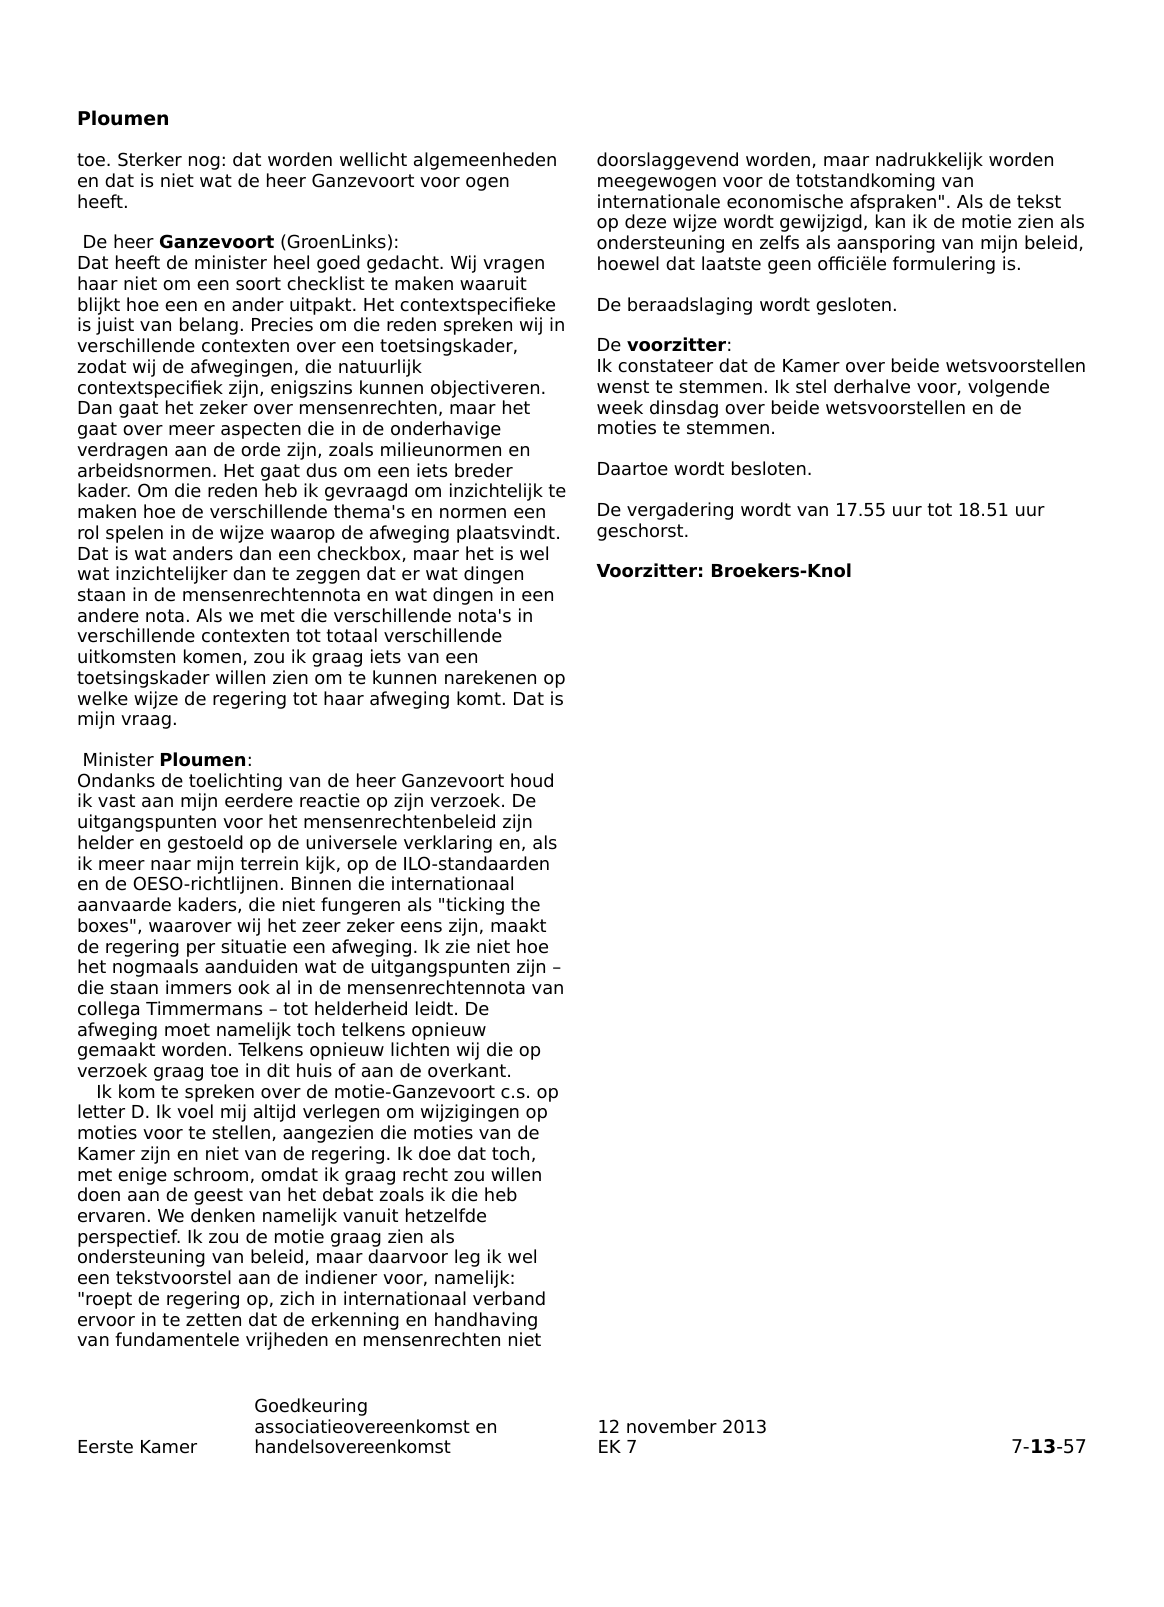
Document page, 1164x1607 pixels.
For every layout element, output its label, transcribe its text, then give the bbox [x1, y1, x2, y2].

text Daartoe wordt besloten. [596, 459, 1087, 480]
text Ondanks de toelichting van de heer Ganzevoort houd ik vast aan mijn eerdere reactie op zijn verzoek. De uitgangspunten voor het mensenrechtenbeleid zijn helder en gestoeld op de universele verklaring en, als ik meer naar mijn terrein kijk, op de ILO-standaarden en de OESO-richtlijnen. Binnen die internationaal aanvaarde kaders, die niet fungeren als "ticking the boxes", waarover wij het zeer zeker eens zijn, maakt de regering per situatie een afweging. Ik zie niet hoe het nogmaals aanduiden wat de uitgangspunten zijn – die staan immers ook al in de mensenrechtennota van collega Timmermans – tot helderheid leidt. De afweging moet namelijk toch telkens opnieuw gemaakt worden. Telkens opnieuw lichten wij die op verzoek graag toe in dit huis of aan de overkant. [77, 771, 567, 1082]
text De beraadslaging wordt gesloten. [596, 294, 1087, 315]
text De vergadering wordt van 17.55 uur tot 18.51 uur geschorst. [596, 500, 1087, 541]
text toe. Sterker nog: dat worden wellicht algemeenheden en dat is niet wat de heer Ganzevoort voor ogen heeft. [77, 150, 567, 212]
text Ik constateer dat de Kamer over beide wetsvoorstellen wenst te stemmen. Ik stel derhalve voor, volgende week dinsdag over beide wetsvoorstellen en de moties te stemmen. [596, 356, 1087, 439]
text doorslaggevend worden, maar nadrukkelijk worden meegewogen voor de totstandkoming van internationale economische afspraken". Als de tekst op deze wijze wordt gewijzigd, kan ik de motie zien als ondersteuning en zelfs als aansporing van mijn beleid, hoewel dat laatste geen officiële formulering is. [596, 150, 1087, 274]
text Dat heeft de minister heel goed gedacht. Wij vragen haar niet om een soort checklist te maken waaruit blijkt hoe een en ander uitpakt. Het contextspecifieke is juist van belang. Precies om die reden spreken wij in verschillende contexten over een toetsingskader, zodat wij de afwegingen, die natuurlijk contextspecifiek zijn, enigszins kunnen objectiveren. Dan gaat het zeker over mensenrechten, maar het gaat over meer aspecten die in de onderhavige verdragen aan de orde zijn, zoals milieunormen en arbeidsnormen. Het gaat dus om een iets breder kader. Om die reden heb ik gevraagd om inzichtelijk te maken hoe de verschillende thema's en normen een rol spelen in de wijze waarop de afweging plaatsvindt. Dat is wat anders dan een checkbox, maar het is wel wat inzichtelijker dan te zeggen dat er wat dingen staan in de mensenrechtennota en wat dingen in een andere nota. Als we met die verschillende nota's in verschillende contexten tot totaal verschillende uitkomsten komen, zou ik graag iets van een toetsingskader willen zien om te kunnen narekenen op welke wijze de regering tot haar afweging komt. Dat is mijn vraag. [77, 253, 567, 730]
text Minister Ploumen: [77, 750, 567, 771]
text Voorzitter: Broekers-Knol [596, 561, 1087, 582]
text De heer Ganzevoort (GroenLinks): [77, 232, 567, 253]
text Ik kom te spreken over de motie-Ganzevoort c.s. op letter D. Ik voel mij altijd verlegen om wijzigingen op moties voor te stellen, aangezien die moties van de Kamer zijn en niet van de regering. Ik doe dat toch, met enige schroom, omdat ik graag recht zou willen doen aan de geest van het debat zoals ik die heb ervaren. We denken namelijk vanuit hetzelfde perspectief. Ik zou de motie graag zien als ondersteuning van beleid, maar daarvoor leg ik wel een tekstvoorstel aan de indiener voor, namelijk: "roept de regering op, zich in internationaal verband ervoor in te zetten dat de erkenning en handhaving van fundamentele vrijheden en mensenrechten niet [77, 1082, 567, 1351]
text De voorzitter: [596, 335, 1087, 356]
